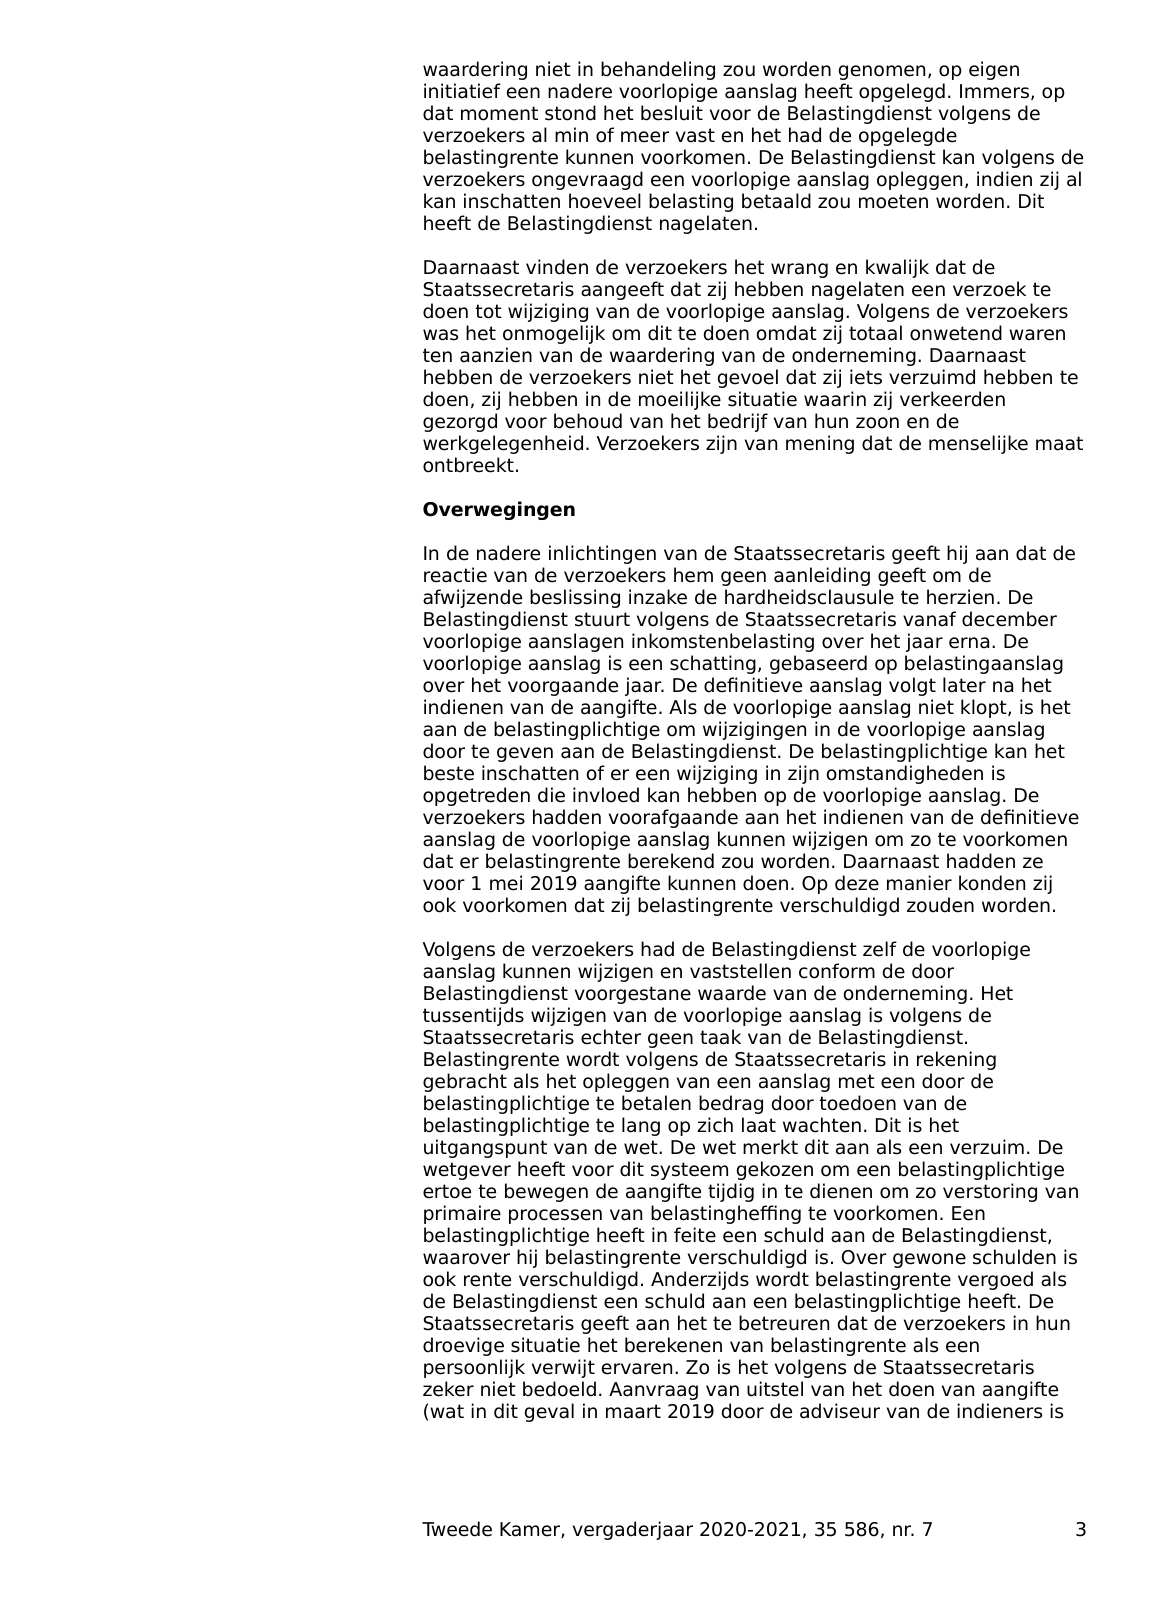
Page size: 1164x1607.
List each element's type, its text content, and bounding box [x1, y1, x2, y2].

text waardering niet in behandeling zou worden genomen, op eigen initiatief een nadere voorlopige aanslag heeft opgelegd. Immers, op dat moment stond het besluit voor de Belastingdienst volgens de verzoekers al min of meer vast en het had de opgelegde belastingrente kunnen voorkomen. De Belastingdienst kan volgens de verzoekers ongevraagd een voorlopige aanslag opleggen, indien zij al kan inschatten hoeveel belasting betaald zou moeten worden. Dit heeft de Belastingdienst nagelaten. [422, 59, 1087, 235]
text Belastingrente wordt volgens de Staatssecretaris in rekening gebracht als het opleggen van een aanslag met een door de belastingplichtige te betalen bedrag door toedoen van de belastingplichtige te lang op zich laat wachten. Dit is het uitgangspunt van de wet. De wet merkt dit aan als een verzuim. De wetgever heeft voor dit systeem gekozen om een belastingplichtige ertoe te bewegen de aangifte tijdig in te dienen om zo verstoring van primaire processen van belastingheffing te voorkomen. Een belastingplichtige heeft in feite een schuld aan de Belastingdienst, waarover hij belastingrente verschuldigd is. Over gewone schulden is ook rente verschuldigd. Anderzijds wordt belastingrente vergoed als de Belastingdienst een schuld aan een belastingplichtige heeft. De Staatssecretaris geeft aan het te betreuren dat de verzoekers in hun droevige situatie het berekenen van belastingrente als een persoonlijk verwijt ervaren. Zo is het volgens de Staatssecretaris zeker niet bedoeld. Aanvraag van uitstel van het doen van aangifte (wat in dit geval in maart 2019 door de adviseur van de indieners is [422, 1049, 1087, 1423]
text In de nadere inlichtingen van de Staatssecretaris geeft hij aan dat de reactie van de verzoekers hem geen aanleiding geeft om de afwijzende beslissing inzake de hardheidsclausule te herzien. De Belastingdienst stuurt volgens de Staatssecretaris vanaf december voorlopige aanslagen inkomstenbelasting over het jaar erna. De voorlopige aanslag is een schatting, gebaseerd op belastingaanslag over het voorgaande jaar. De definitieve aanslag volgt later na het indienen van de aangifte. Als de voorlopige aanslag niet klopt, is het aan de belastingplichtige om wijzigingen in de voorlopige aanslag door te geven aan de Belastingdienst. De belastingplichtige kan het beste inschatten of er een wijziging in zijn omstandigheden is opgetreden die invloed kan hebben op de voorlopige aanslag. De verzoekers hadden voorafgaande aan het indienen van de definitieve aanslag de voorlopige aanslag kunnen wijzigen om zo te voorkomen dat er belastingrente berekend zou worden. Daarnaast hadden ze voor 1 mei 2019 aangifte kunnen doen. Op deze manier konden zij ook voorkomen dat zij belastingrente verschuldigd zouden worden. [422, 543, 1087, 917]
text Volgens de verzoekers had de Belastingdienst zelf de voorlopige aanslag kunnen wijzigen en vaststellen conform de door Belastingdienst voorgestane waarde van de onderneming. Het tussentijds wijzigen van de voorlopige aanslag is volgens de Staatssecretaris echter geen taak van de Belastingdienst. [422, 939, 1087, 1049]
subtitle Overwegingen [422, 499, 1087, 521]
text Daarnaast vinden de verzoekers het wrang en kwalijk dat de Staatssecretaris aangeeft dat zij hebben nagelaten een verzoek te doen tot wijziging van de voorlopige aanslag. Volgens de verzoekers was het onmogelijk om dit te doen omdat zij totaal onwetend waren ten aanzien van de waardering van de onderneming. Daarnaast hebben de verzoekers niet het gevoel dat zij iets verzuimd hebben te doen, zij hebben in de moeilijke situatie waarin zij verkeerden gezorgd voor behoud van het bedrijf van hun zoon en de werkgelegenheid. Verzoekers zijn van mening dat de menselijke maat ontbreekt. [422, 257, 1087, 477]
